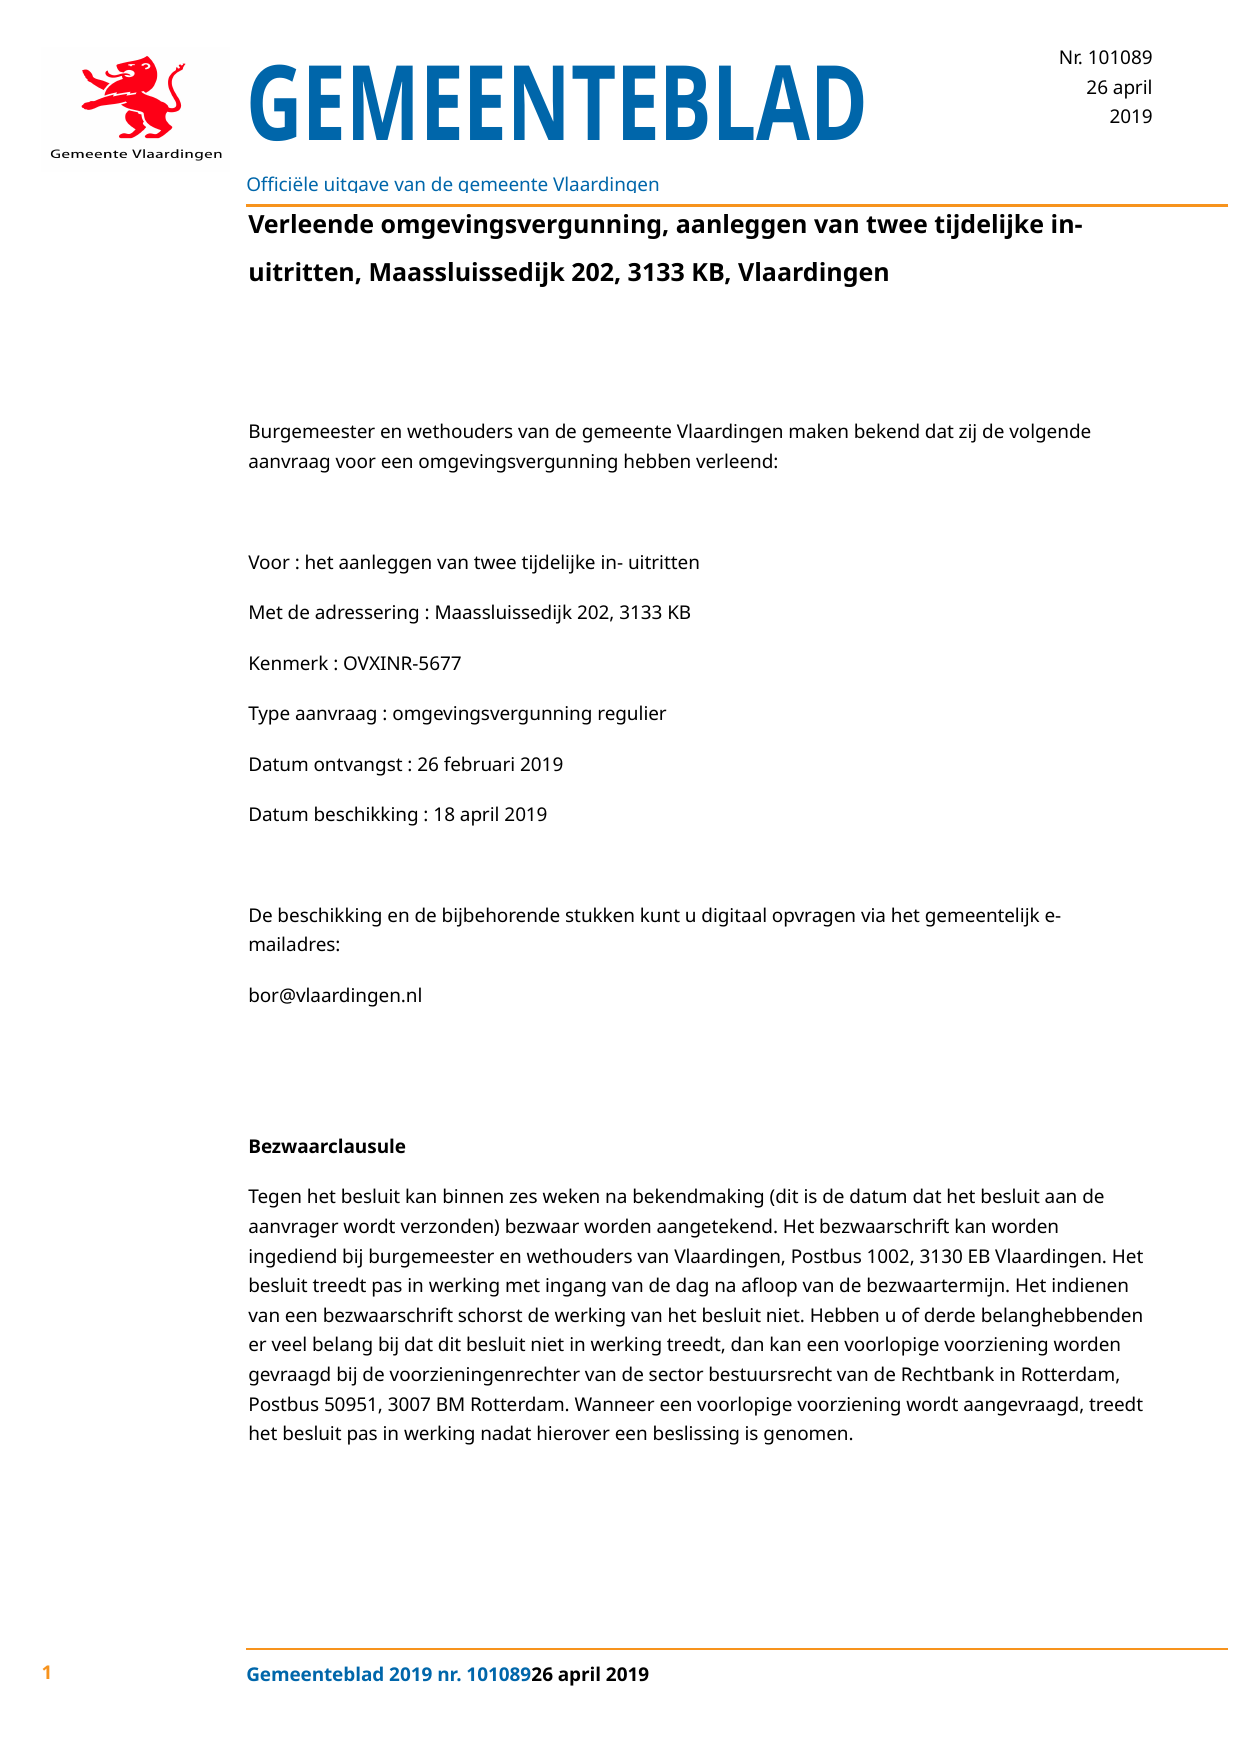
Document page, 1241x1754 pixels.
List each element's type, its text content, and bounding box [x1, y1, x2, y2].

text Tegen het besluit kan binnen zes weken na bekendmaking (dit is de datum dat het besluit aan de aanvrager wordt verzonden) bezwaar worden aangetekend. Het bezwaarschrift kan worden ingediend bij burgemeester en wethouders van Vlaardingen, Postbus 1002, 3130 EB Vlaardingen. Het besluit treedt pas in werking met ingang van de dag na afloop van de bezwaartermijn. Het indienen van een bezwaarschrift schorst de werking van het besluit niet. Hebben u of derde belanghebbenden er veel belang bij dat dit besluit niet in werking treedt, dan kan een voorlopige voorziening worden gevraagd bij de voorzieningenrechter van de sector bestuursrecht van de Rechtbank in Rotterdam, Postbus 50951, 3007 BM Rotterdam. Wanneer een voorlopige voorziening wordt aangevraagd, treedt het besluit pas in werking nadat hierover een beslissing is genomen. [248, 1184, 1152, 1446]
picture [41, 47, 231, 172]
text Type aanvraag : omgevingsvergunning regulier [248, 700, 1152, 726]
text Bezwaarclausule [248, 1133, 1152, 1159]
text bor@vlaardingen.nl [248, 982, 1152, 1008]
text Verleende omgevingsvergunning, aanleggen van twee tijdelijke in- uitritten, Maassluissedijk 202, 3133 KB, Vlaardingen [248, 207, 1152, 288]
text Datum beschikking : 18 april 2019 [248, 801, 1152, 827]
text Burgemeester en wethouders van de gemeente Vlaardingen maken bekend dat zij de volgende aanvraag voor een omgevingsvergunning hebben verleend: [248, 419, 1152, 474]
text Met de adressering : Maassluissedijk 202, 3133 KB [248, 599, 1152, 625]
text Kenmerk : OVXINR-5677 [248, 650, 1152, 676]
text De beschikking en de bijbehorende stukken kunt u digitaal opvragen via het gemeentelijk e-mailadres: [248, 902, 1152, 957]
text Datum ontvangst : 26 februari 2019 [248, 751, 1152, 777]
text Voor : het aanleggen van twee tijdelijke in- uitritten [248, 549, 1152, 575]
